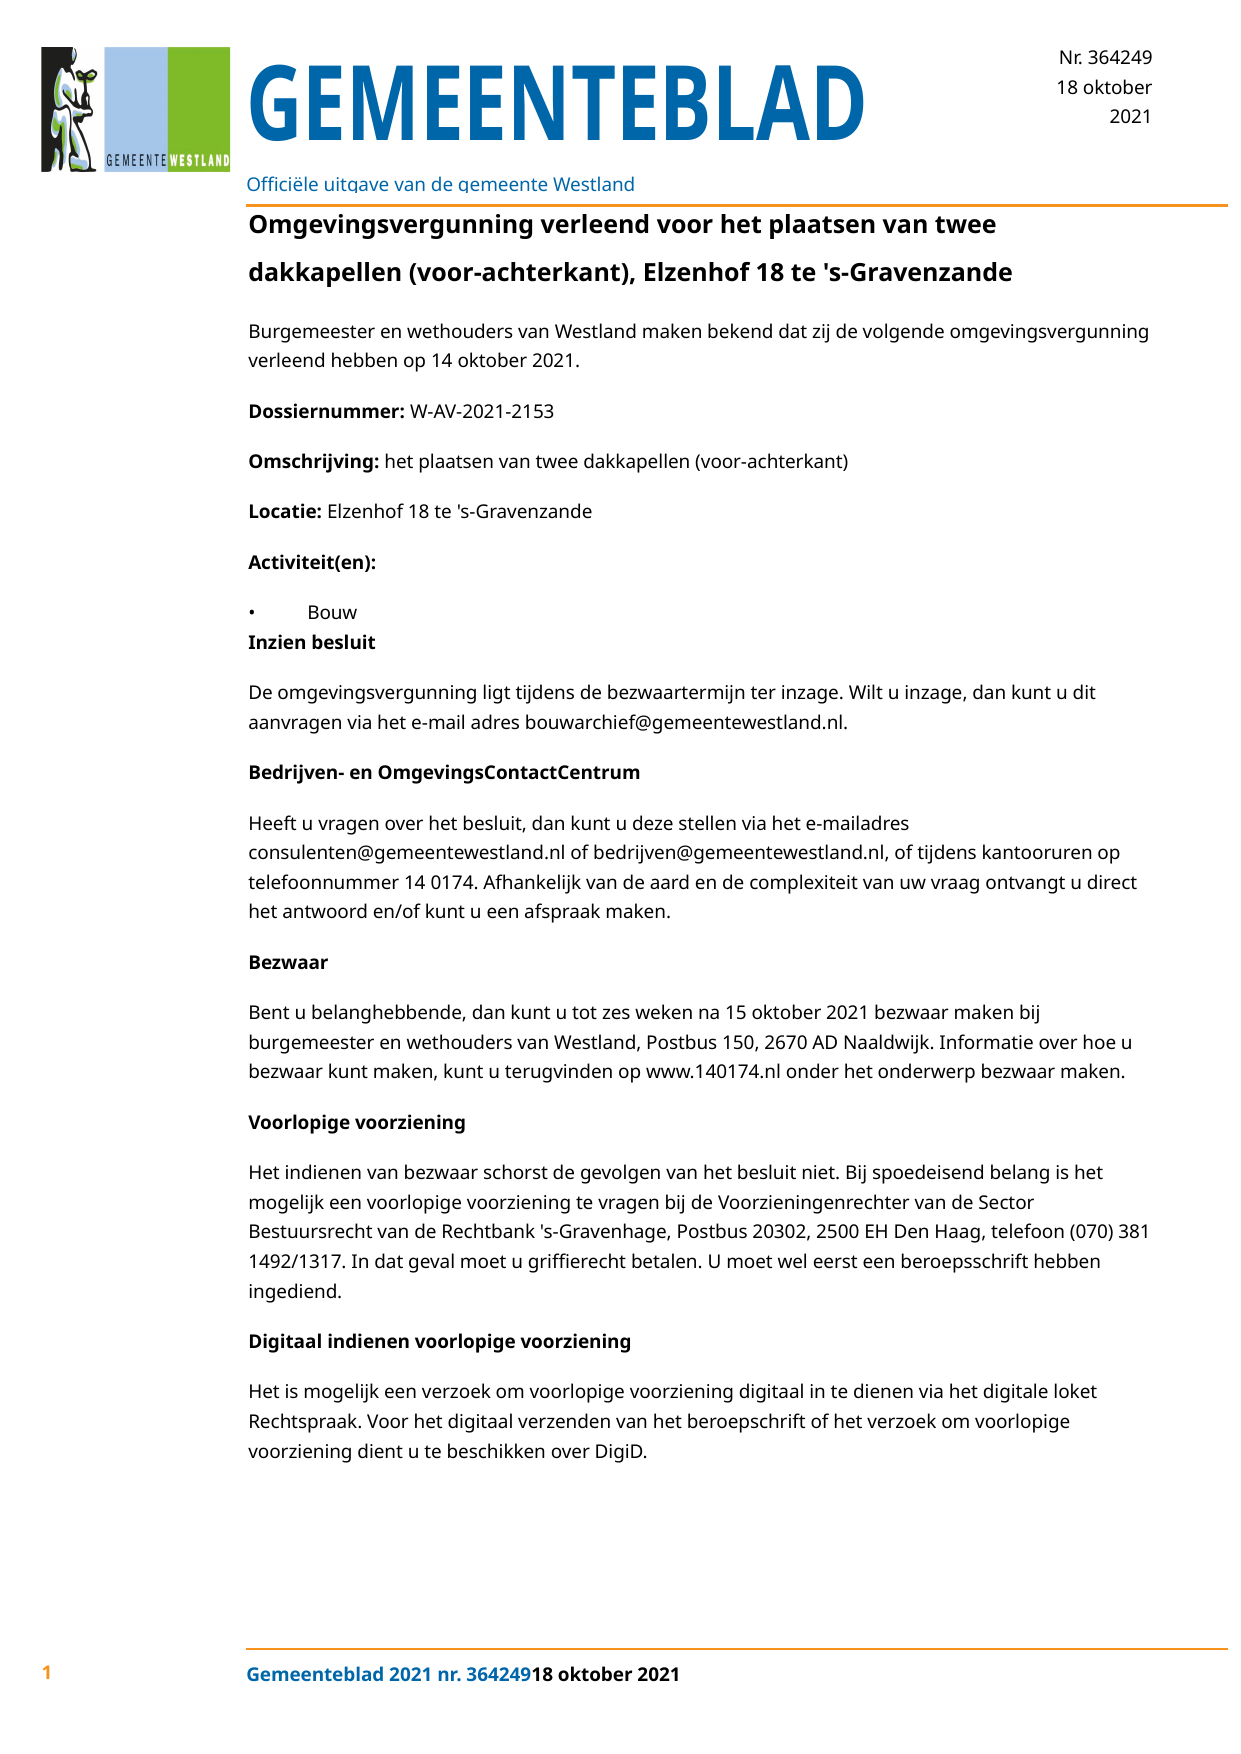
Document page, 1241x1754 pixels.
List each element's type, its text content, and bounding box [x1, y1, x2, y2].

text Locatie: Elzenhof 18 te 's-Gravenzande [248, 499, 1152, 524]
text Activiteit(en): [248, 549, 1152, 575]
text Het is mogelijk een verzoek om voorlopige voorziening digitaal in te dienen via het digitale loket Rechtspraak. Voor het digitaal verzenden van het beroepschrift of het verzoek om voorlopige voorziening dient u te beschikken over DigiD. [248, 1379, 1152, 1464]
text Het indienen van bezwaar schorst de gevolgen van het besluit niet. Bij spoedeisend belang is het mogelijk een voorlopige voorziening te vragen bij de Voorzieningenrechter van de Sector Bestuursrecht van de Rechtbank 's-Gravenhage, Postbus 20302, 2500 EH Den Haag, telefoon (070) 381 1492/1317. In dat geval moet u griffierecht betalen. U moet wel eerst een beroepsschrift hebben ingediend. [248, 1159, 1152, 1304]
text Bedrijven- en OmgevingsContactCentrum [248, 759, 1152, 785]
text Omschrijving: het plaatsen van twee dakkapellen (voor-achterkant) [248, 448, 1152, 474]
text Digitaal indienen voorlopige voorziening [248, 1328, 1152, 1354]
text Voorlopige voorziening [248, 1109, 1152, 1135]
list Bouw [248, 599, 1152, 625]
text Bezwaar [248, 949, 1152, 975]
text Dossiernummer: W-AV-2021-2153 [248, 398, 1152, 424]
text Omgevingsvergunning verleend voor het plaatsen van twee dakkapellen (voor-achterkant), Elzenhof 18 te 's-Gravenzande [248, 207, 1152, 288]
picture [41, 47, 231, 172]
text Burgemeester en wethouders van Westland maken bekend dat zij de volgende omgevingsvergunning verleend hebben op 14 oktober 2021. [248, 318, 1152, 373]
text Bent u belanghebbende, dan kunt u tot zes weken na 15 oktober 2021 bezwaar maken bij burgemeester en wethouders van Westland, Postbus 150, 2670 AD Naaldwijk. Informatie over hoe u bezwaar kunt maken, kunt u terugvinden op www.140174.nl onder het onderwerp bezwaar maken. [248, 999, 1152, 1084]
text Inzien besluit [248, 629, 1152, 655]
text De omgevingsvergunning ligt tijdens de bezwaartermijn ter inzage. Wilt u inzage, dan kunt u dit aanvragen via het e-mail adres bouwarchief@gemeentewestland.nl. [248, 679, 1152, 735]
text Heeft u vragen over het besluit, dan kunt u deze stellen via het e-mailadres consulenten@gemeentewestland.nl of bedrijven@gemeentewestland.nl, of tijdens kantooruren op telefoonnummer 14 0174. Afhankelijk van de aard en de complexiteit van uw vraag ontvangt u direct het antwoord en/of kunt u een afspraak maken. [248, 810, 1152, 924]
